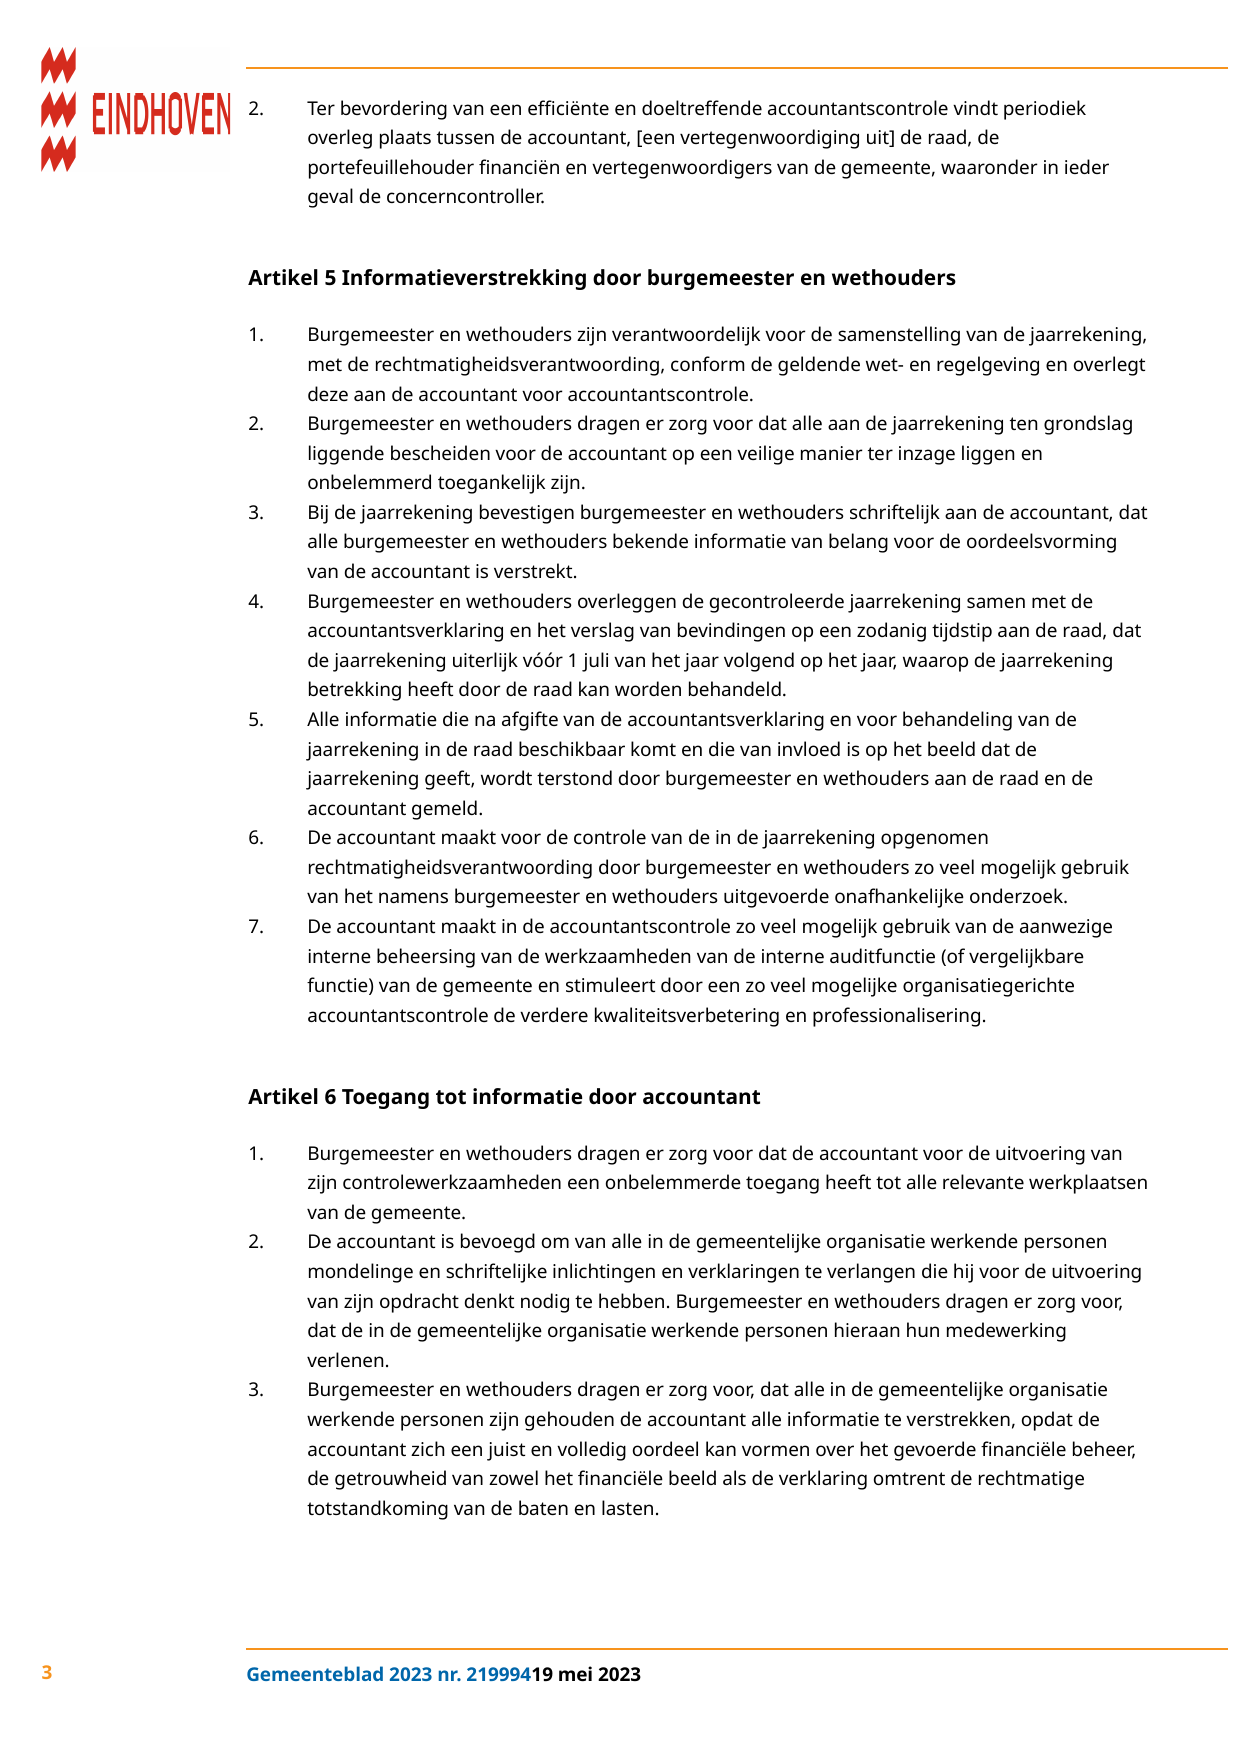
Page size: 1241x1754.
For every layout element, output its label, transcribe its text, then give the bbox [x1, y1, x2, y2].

list Ter bevordering van een efficiënte en doeltreffende accountantscontrole vindt periodiek overleg plaats tussen de accountant, [een vertegenwoordiging uit] de raad, de portefeuillehouder financiën en vertegenwoordigers van de gemeente, waaronder in ieder geval de concerncontroller. [248, 95, 1152, 209]
list De accountant is bevoegd om van alle in de gemeentelijke organisatie werkende personen mondelinge en schriftelijke inlichtingen en verklaringen te verlangen die hij voor de uitvoering van zijn opdracht denkt nodig te hebben. Burgemeester en wethouders dragen er zorg voor, dat de in de gemeentelijke organisatie werkende personen hieraan hun medewerking verlenen. [248, 1229, 1152, 1373]
list Burgemeester en wethouders zijn verantwoordelijk voor de samenstelling van de jaarrekening, met de rechtmatigheidsverantwoording, conform de geldende wet- en regelgeving en overlegt deze aan de accountant voor accountantscontrole. [248, 322, 1152, 406]
list Bij de jaarrekening bevestigen burgemeester en wethouders schriftelijk aan de accountant, dat alle burgemeester en wethouders bekende informatie van belang voor de oordeelsvorming van de accountant is verstrekt. [248, 499, 1152, 584]
picture [41, 47, 231, 172]
list Burgemeester en wethouders dragen er zorg voor, dat alle in de gemeentelijke organisatie werkende personen zijn gehouden de accountant alle informatie te verstrekken, opdat de accountant zich een juist en volledig oordeel kan vormen over het gevoerde financiële beheer, de getrouwheid van zowel het financiële beeld als de verklaring omtrent de rechtmatige totstandkoming van de baten en lasten. [248, 1377, 1152, 1521]
list Burgemeester en wethouders overleggen de gecontroleerde jaarrekening samen met de accountantsverklaring en het verslag van bevindingen op een zodanig tijdstip aan de raad, dat de jaarrekening uiterlijk vóór 1 juli van het jaar volgend op het jaar, waarop de jaarrekening betrekking heeft door de raad kan worden behandeld. [248, 588, 1152, 702]
list Burgemeester en wethouders dragen er zorg voor dat alle aan de jaarrekening ten grondslag liggende bescheiden voor de accountant op een veilige manier ter inzage liggen en onbelemmerd toegankelijk zijn. [248, 410, 1152, 495]
list De accountant maakt in de accountantscontrole zo veel mogelijk gebruik van de aanwezige interne beheersing van de werkzaamheden van de interne auditfunctie (of vergelijkbare functie) van de gemeente en stimuleert door een zo veel mogelijke organisatiegerichte accountantscontrole de verdere kwaliteitsverbetering en professionalisering. [248, 913, 1152, 1028]
list De accountant maakt voor de controle van de in de jaarrekening opgenomen rechtmatigheidsverantwoording door burgemeester en wethouders zo veel mogelijk gebruik van het namens burgemeester en wethouders uitgevoerde onafhankelijke onderzoek. [248, 824, 1152, 909]
list Burgemeester en wethouders dragen er zorg voor dat de accountant voor de uitvoering van zijn controlewerkzaamheden een onbelemmerde toegang heeft tot alle relevante werkplaatsen van de gemeente. [248, 1140, 1152, 1225]
list Alle informatie die na afgifte van de accountantsverklaring en voor behandeling van de jaarrekening in de raad beschikbaar komt en die van invloed is op het beeld dat de jaarrekening geeft, wordt terstond door burgemeester en wethouders aan de raad en de accountant gemeld. [248, 706, 1152, 821]
text Artikel 5 Informatieverstrekking door burgemeester en wethouders [248, 263, 1152, 292]
text Artikel 6 Toegang tot informatie door accountant [248, 1082, 1152, 1110]
